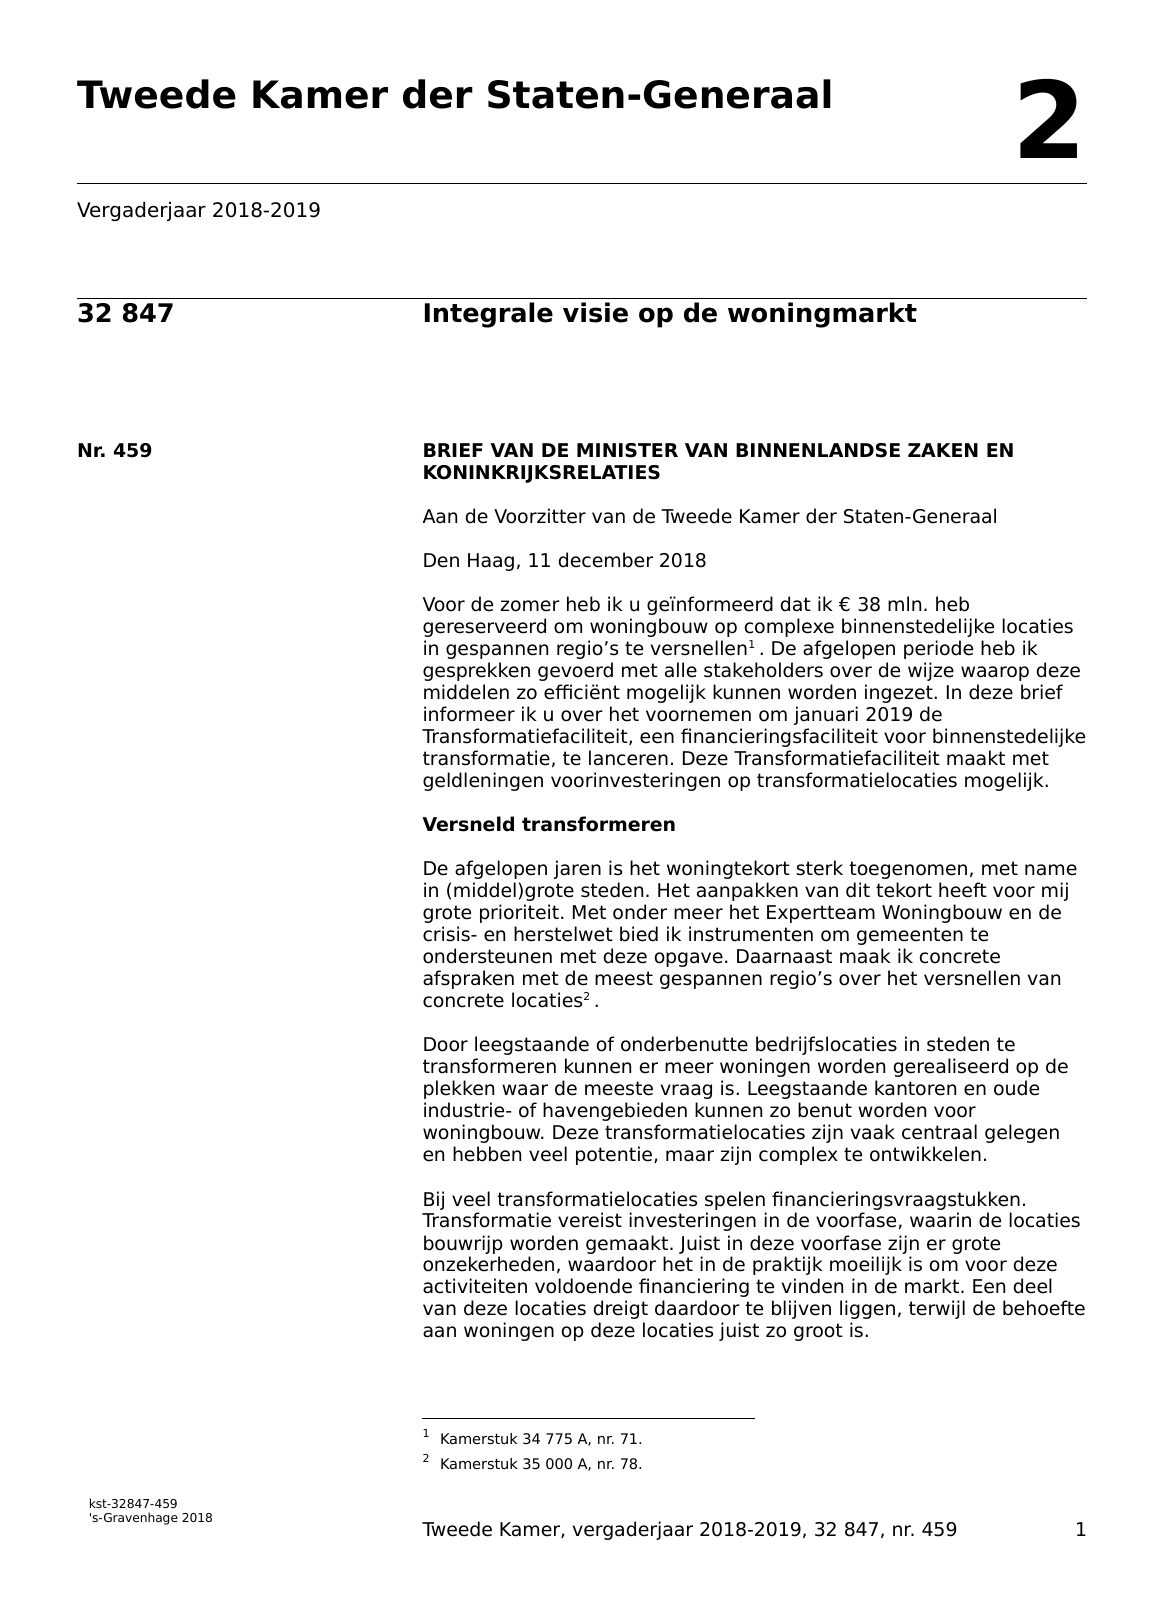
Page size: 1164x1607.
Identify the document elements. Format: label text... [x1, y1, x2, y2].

text De afgelopen jaren is het woningtekort sterk toegenomen, met name in (middel)grote steden. Het aanpakken van dit tekort heeft voor mij grote prioriteit. Met onder meer het Expertteam Woningbouw en de crisis- en herstelwet bied ik instrumenten om gemeenten te ondersteunen met deze opgave. Daarnaast maak ik concrete afspraken met de meest gespannen regio’s over het versnellen van concrete locaties. [422, 858, 1087, 1012]
subtitle 32 847 Integrale visie op de woningmarkt [77, 299, 1087, 329]
table_header 2 [886, 59, 1087, 183]
text 's-Gravenhage 2018 [88, 1511, 323, 1525]
text Voor de zomer heb ik u geïnformeerd dat ik € 38 mln. heb gereserveerd om woningbouw op complexe binnenstedelijke locaties in gespannen regio’s te versnellen. De afgelopen periode heb ik gesprekken gevoerd met alle stakeholders over de wijze waarop deze middelen zo efficiënt mogelijk kunnen worden ingezet. In deze brief informeer ik u over het voornemen om januari 2019 de Transformatiefaciliteit, een financieringsfaciliteit voor binnenstedelijke transformatie, te lanceren. Deze Transformatiefaciliteit maakt met geldleningen voorinvesteringen op transformatielocaties mogelijk. [422, 594, 1087, 792]
text Den Haag, 11 december 2018 [422, 550, 1087, 572]
subtitle Nr. 459 BRIEF VAN DE MINISTER VAN BINNENLANDSE ZAKEN EN KONINKRIJKSRELATIES [77, 440, 1087, 484]
text Aan de Voorzitter van de Tweede Kamer der Staten-Generaal [422, 506, 1087, 528]
text Door leegstaande of onderbenutte bedrijfslocaties in steden te transformeren kunnen er meer woningen worden gerealiseerd op de plekken waar de meeste vraag is. Leegstaande kantoren en oude industrie- of havengebieden kunnen zo benut worden voor woningbouw. Deze transformatielocaties zijn vaak centraal gelegen en hebben veel potentie, maar zijn complex te ontwikkelen. [422, 1034, 1087, 1166]
text kst-32847-459 [88, 1497, 323, 1511]
subtitle Versneld transformeren [422, 814, 1087, 836]
table_cell Vergaderjaar 2018-2019 [77, 184, 1087, 298]
text Kamerstuk 34 775 A, nr. 71. [422, 1427, 1087, 1449]
text Bij veel transformatielocaties spelen financieringsvraagstukken. Transformatie vereist investeringen in de voorfase, waarin de locaties bouwrijp worden gemaakt. Juist in deze voorfase zijn er grote onzekerheden, waardoor het in de praktijk moeilijk is om voor deze activiteiten voldoende financiering te vinden in de markt. Een deel van deze locaties dreigt daardoor te blijven liggen, terwijl de behoefte aan woningen op deze locaties juist zo groot is. [422, 1188, 1087, 1342]
table_header Tweede Kamer der Staten-Generaal [77, 59, 886, 183]
text Kamerstuk 35 000 A, nr. 78. [422, 1452, 1087, 1474]
